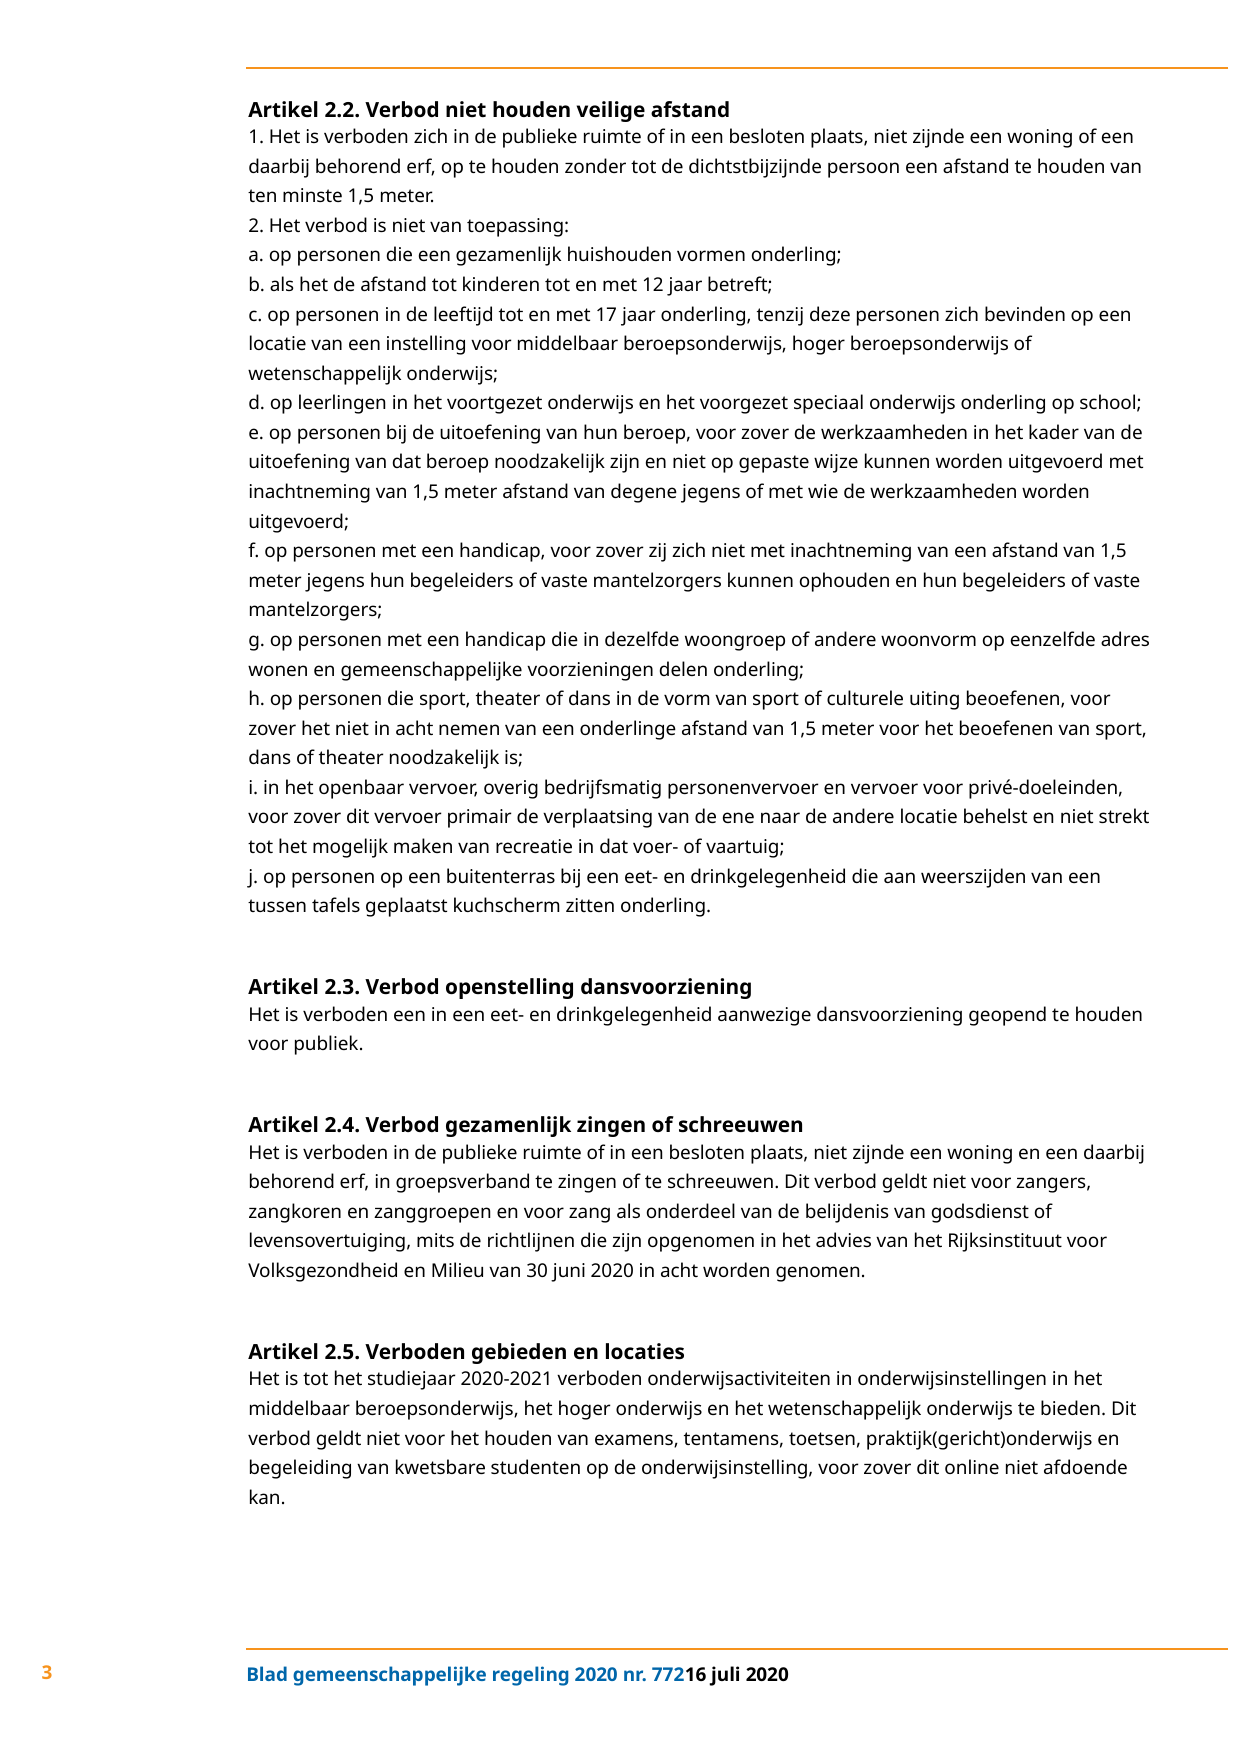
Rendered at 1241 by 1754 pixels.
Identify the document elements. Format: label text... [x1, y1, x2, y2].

text e. op personen bij de uitoefening van hun beroep, voor zover de werkzaamheden in het kader van de uitoefening van dat beroep noodzakelijk zijn en niet op gepaste wijze kunnen worden uitgevoerd met inachtneming van 1,5 meter afstand van degene jegens of met wie de werkzaamheden worden uitgevoerd; [248, 419, 1152, 533]
text b. als het de afstand tot kinderen tot en met 12 jaar betreft; [248, 271, 1152, 297]
text c. op personen in de leeftijd tot en met 17 jaar onderling, tenzij deze personen zich bevinden op een locatie van een instelling voor middelbaar beroepsonderwijs, hoger beroepsonderwijs of wetenschappelijk onderwijs; [248, 301, 1152, 386]
text Artikel 2.5. Verboden gebieden en locaties [248, 1337, 1152, 1366]
text Artikel 2.3. Verbod openstelling dansvoorziening [248, 972, 1152, 1001]
text 1. Het is verboden zich in de publieke ruimte of in een besloten plaats, niet zijnde een woning of een daarbij behorend erf, op te houden zonder tot de dichtstbijzijnde persoon een afstand te houden van ten minste 1,5 meter. [248, 123, 1152, 208]
text h. op personen die sport, theater of dans in de vorm van sport of culturele uiting beoefenen, voor zover het niet in acht nemen van een onderlinge afstand van 1,5 meter voor het beoefenen van sport, dans of theater noodzakelijk is; [248, 685, 1152, 770]
text d. op leerlingen in het voortgezet onderwijs en het voorgezet speciaal onderwijs onderling op school; [248, 389, 1152, 415]
text a. op personen die een gezamenlijk huishouden vormen onderling; [248, 242, 1152, 267]
picture [41, 47, 231, 172]
text Het is verboden een in een eet- en drinkgelegenheid aanwezige dansvoorziening geopend te houden voor publiek. [248, 1001, 1152, 1056]
text Het is verboden in de publieke ruimte of in een besloten plaats, niet zijnde een woning en een daarbij behorend erf, in groepsverband te zingen of te schreeuwen. Dit verbod geldt niet voor zangers, zangkoren en zanggroepen en voor zang als onderdeel van de belijdenis van godsdienst of levensovertuiging, mits de richtlijnen die zijn opgenomen in het advies van het Rijksinstituut voor Volksgezondheid en Milieu van 30 juni 2020 in acht worden genomen. [248, 1139, 1152, 1283]
text g. op personen met een handicap die in dezelfde woongroep of andere woonvorm op eenzelfde adres wonen en gemeenschappelijke voorzieningen delen onderling; [248, 626, 1152, 681]
text f. op personen met een handicap, voor zover zij zich niet met inachtneming van een afstand van 1,5 meter jegens hun begeleiders of vaste mantelzorgers kunnen ophouden en hun begeleiders of vaste mantelzorgers; [248, 537, 1152, 622]
text 2. Het verbod is niet van toepassing: [248, 212, 1152, 238]
text Artikel 2.2. Verbod niet houden veilige afstand [248, 95, 1152, 123]
text j. op personen op een buitenterras bij een eet- en drinkgelegenheid die aan weerszijden van een tussen tafels geplaatst kuchscherm zitten onderling. [248, 863, 1152, 918]
text i. in het openbaar vervoer, overig bedrijfsmatig personenvervoer en vervoer voor privé-doeleinden, voor zover dit vervoer primair de verplaatsing van de ene naar de andere locatie behelst en niet strekt tot het mogelijk maken van recreatie in dat voer- of vaartuig; [248, 774, 1152, 859]
text Het is tot het studiejaar 2020-2021 verboden onderwijsactiviteiten in onderwijsinstellingen in het middelbaar beroepsonderwijs, het hoger onderwijs en het wetenschappelijk onderwijs te bieden. Dit verbod geldt niet voor het houden van examens, tentamens, toetsen, praktijk(gericht)onderwijs en begeleiding van kwetsbare studenten op de onderwijsinstelling, voor zover dit online niet afdoende kan. [248, 1366, 1152, 1510]
text Artikel 2.4. Verbod gezamenlijk zingen of schreeuwen [248, 1110, 1152, 1139]
